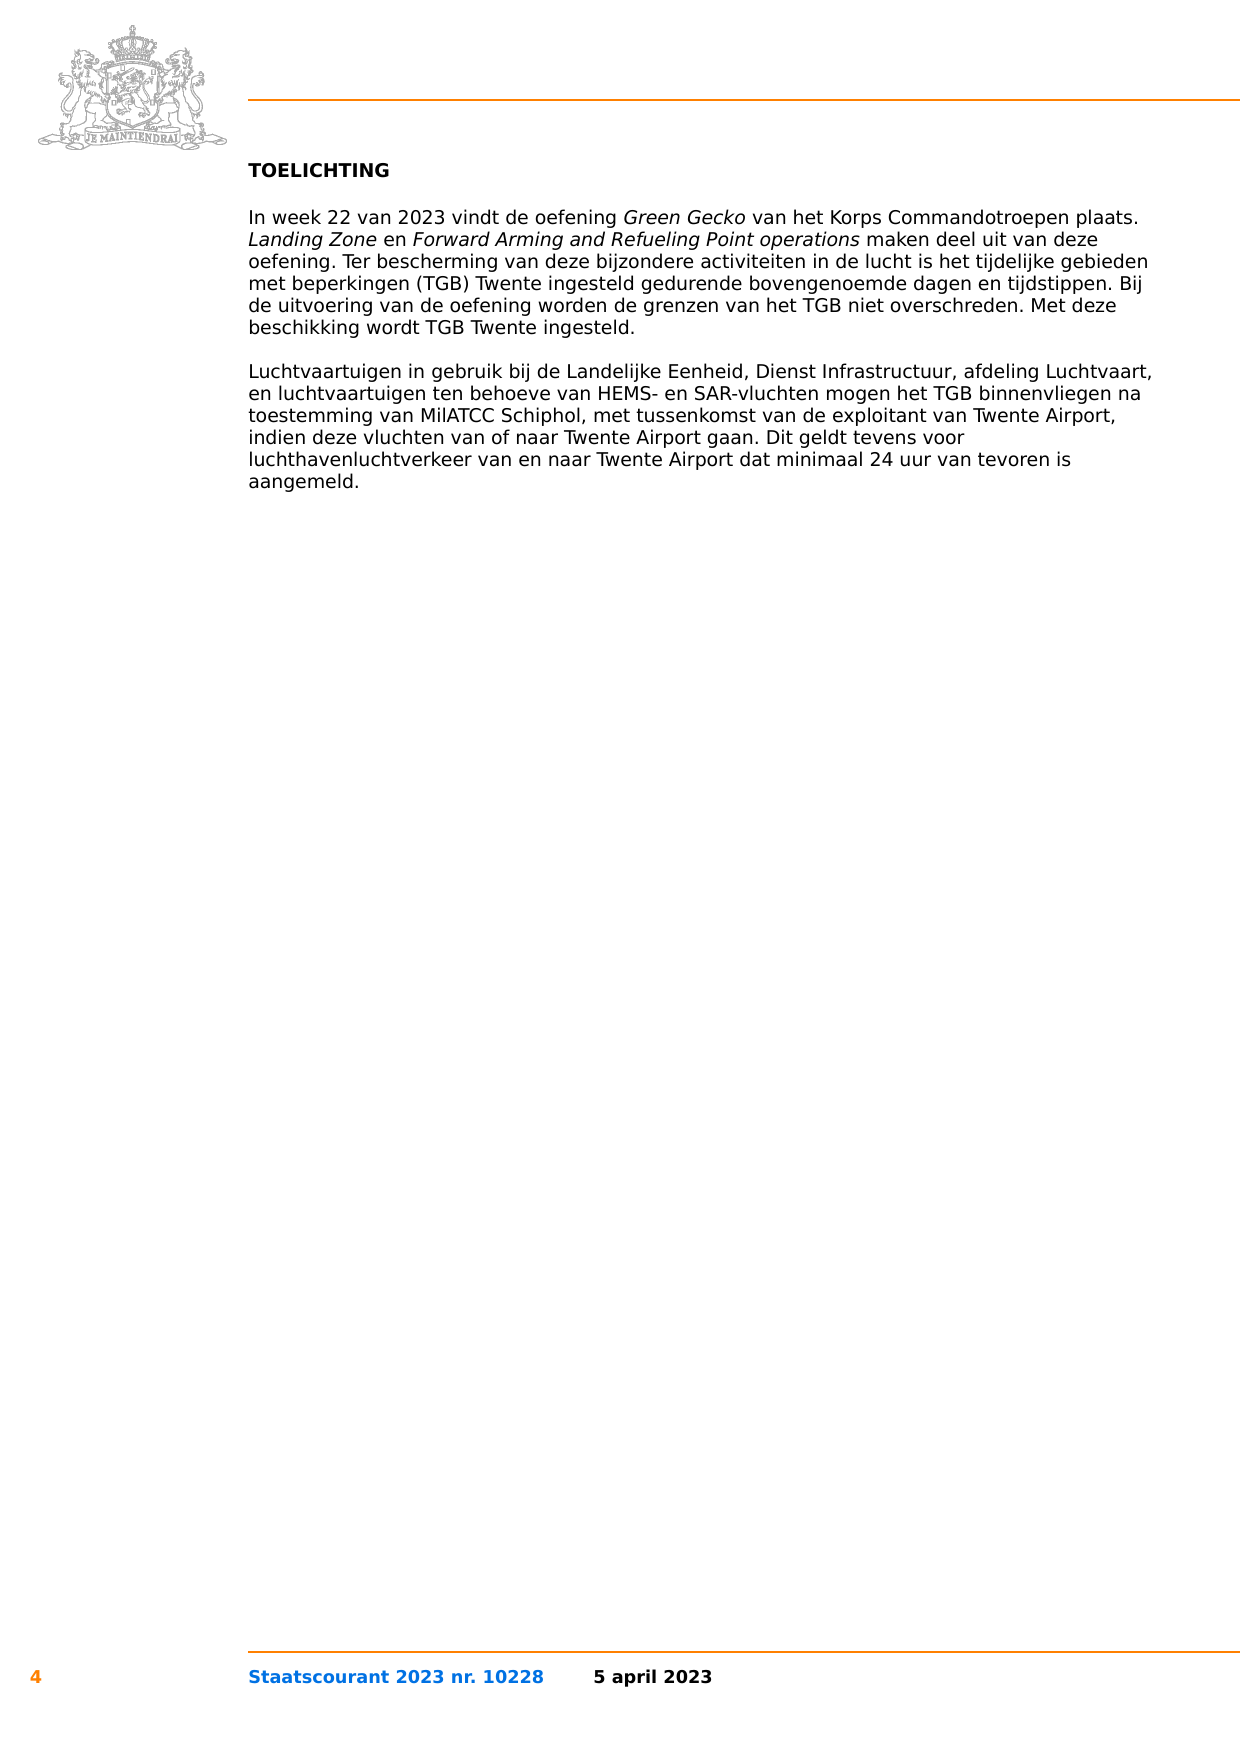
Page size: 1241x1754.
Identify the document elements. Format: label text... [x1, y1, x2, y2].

picture [38, 25, 227, 150]
subtitle TOELICHTING [248, 160, 1163, 182]
text In week 22 van 2023 vindt de oefening Green Gecko van het Korps Commandotroepen plaats. Landing Zone en Forward Arming and Refueling Point operations maken deel uit van deze oefening. Ter bescherming van deze bijzondere activiteiten in de lucht is het tijdelijke gebieden met beperkingen (TGB) Twente ingesteld gedurende bovengenoemde dagen en tijdstippen. Bij de uitvoering van de oefening worden de grenzen van het TGB niet overschreden. Met deze beschikking wordt TGB Twente ingesteld. [248, 207, 1163, 339]
text Luchtvaartuigen in gebruik bij de Landelijke Eenheid, Dienst Infrastructuur, afdeling Luchtvaart, en luchtvaartuigen ten behoeve van HEMS- en SAR-vluchten mogen het TGB binnenvliegen na toestemming van MilATCC Schiphol, met tussenkomst van de exploitant van Twente Airport, indien deze vluchten van of naar Twente Airport gaan. Dit geldt tevens voor luchthavenluchtverkeer van en naar Twente Airport dat minimaal 24 uur van tevoren is aangemeld. [248, 361, 1163, 492]
